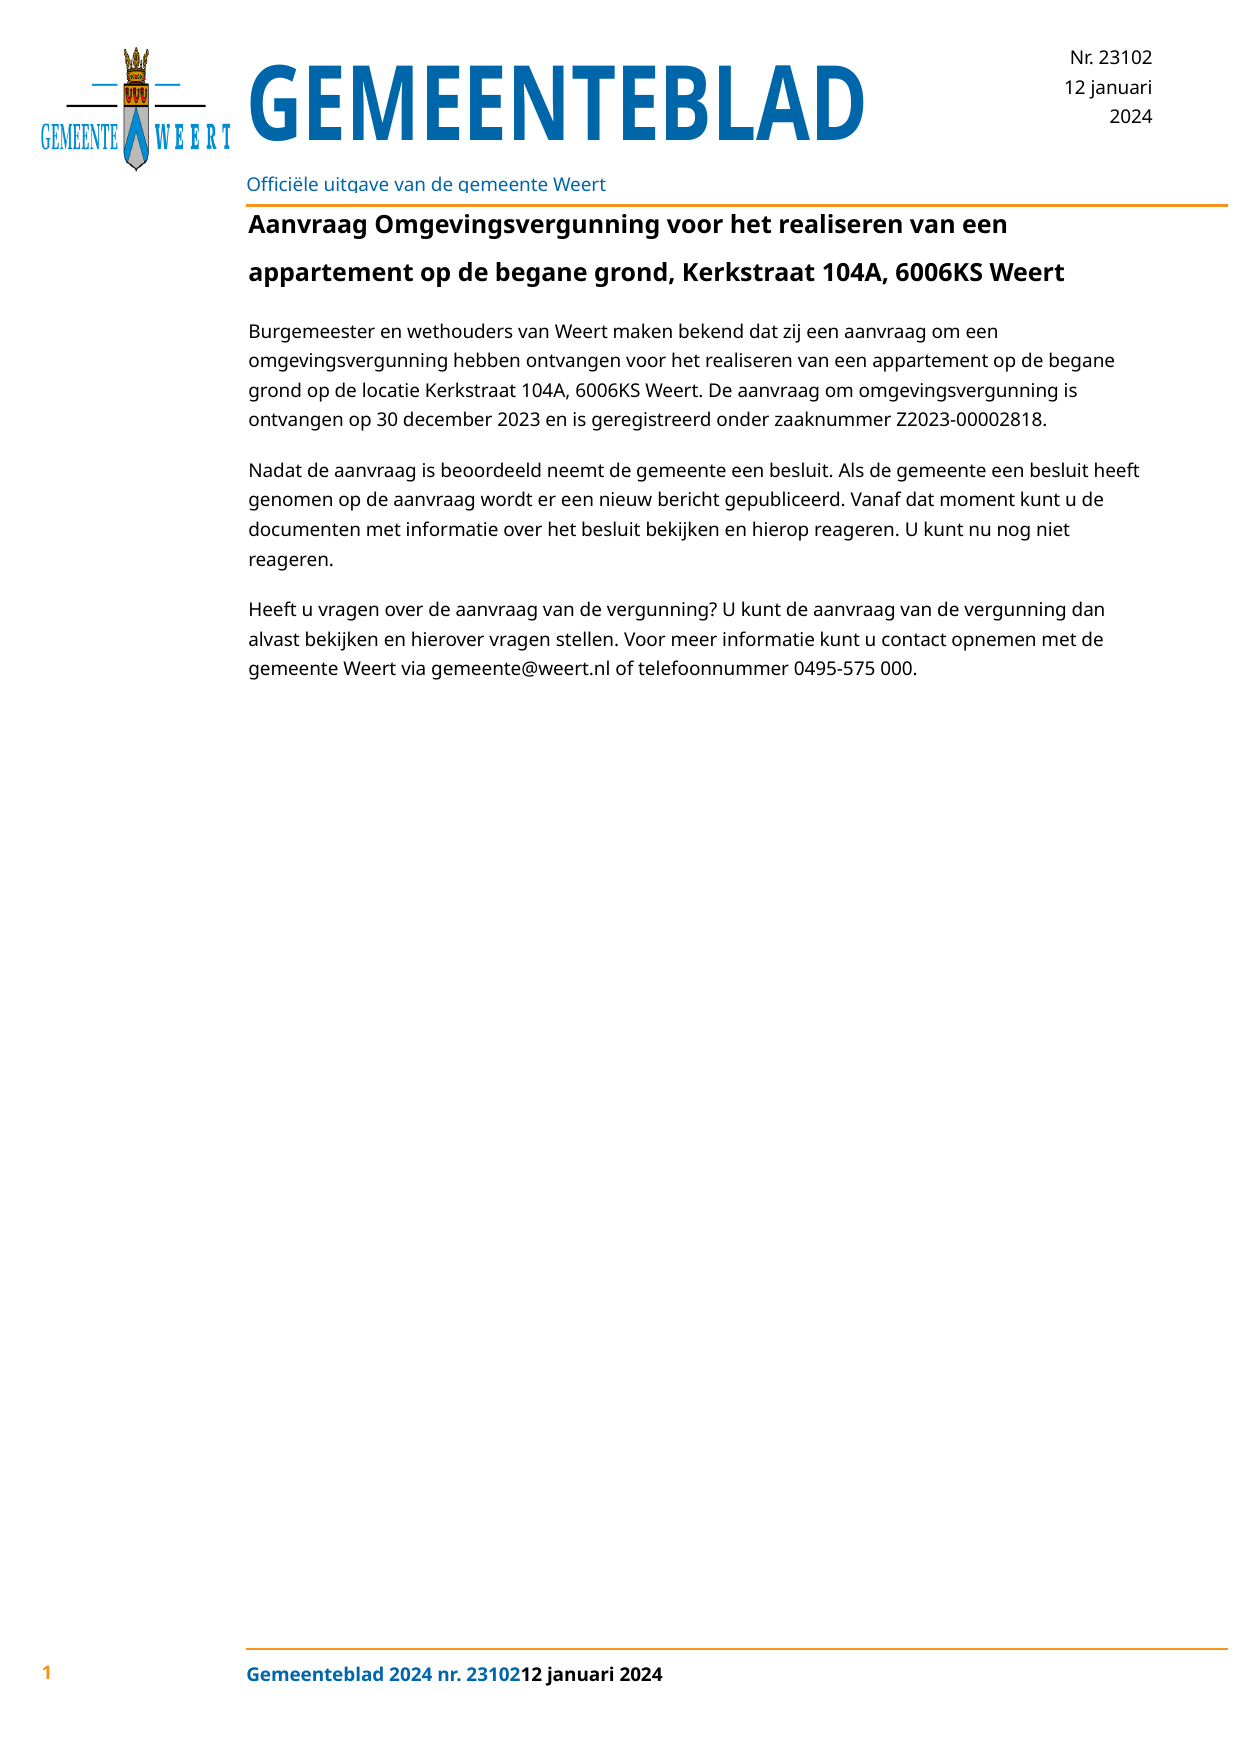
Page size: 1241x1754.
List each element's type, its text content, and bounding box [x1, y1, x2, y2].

text Heeft u vragen over de aanvraag van de vergunning? U kunt de aanvraag van de vergunning dan alvast bekijken en hierover vragen stellen. Voor meer informatie kunt u contact opnemen met de gemeente Weert via gemeente@weert.nl of telefoonnummer 0495-575 000. [248, 596, 1152, 681]
picture [41, 47, 231, 172]
text Aanvraag Omgevingsvergunning voor het realiseren van een appartement op de begane grond, Kerkstraat 104A, 6006KS Weert [248, 207, 1152, 288]
text Burgemeester en wethouders van Weert maken bekend dat zij een aanvraag om een omgevingsvergunning hebben ontvangen voor het realiseren van een appartement op de begane grond op de locatie Kerkstraat 104A, 6006KS Weert. De aanvraag om omgevingsvergunning is ontvangen op 30 december 2023 en is geregistreerd onder zaaknummer Z2023-00002818. [248, 318, 1152, 432]
text Nadat de aanvraag is beoordeeld neemt de gemeente een besluit. Als de gemeente een besluit heeft genomen op de aanvraag wordt er een nieuw bericht gepubliceerd. Vanaf dat moment kunt u de documenten met informatie over het besluit bekijken en hierop reageren. U kunt nu nog niet reageren. [248, 457, 1152, 572]
